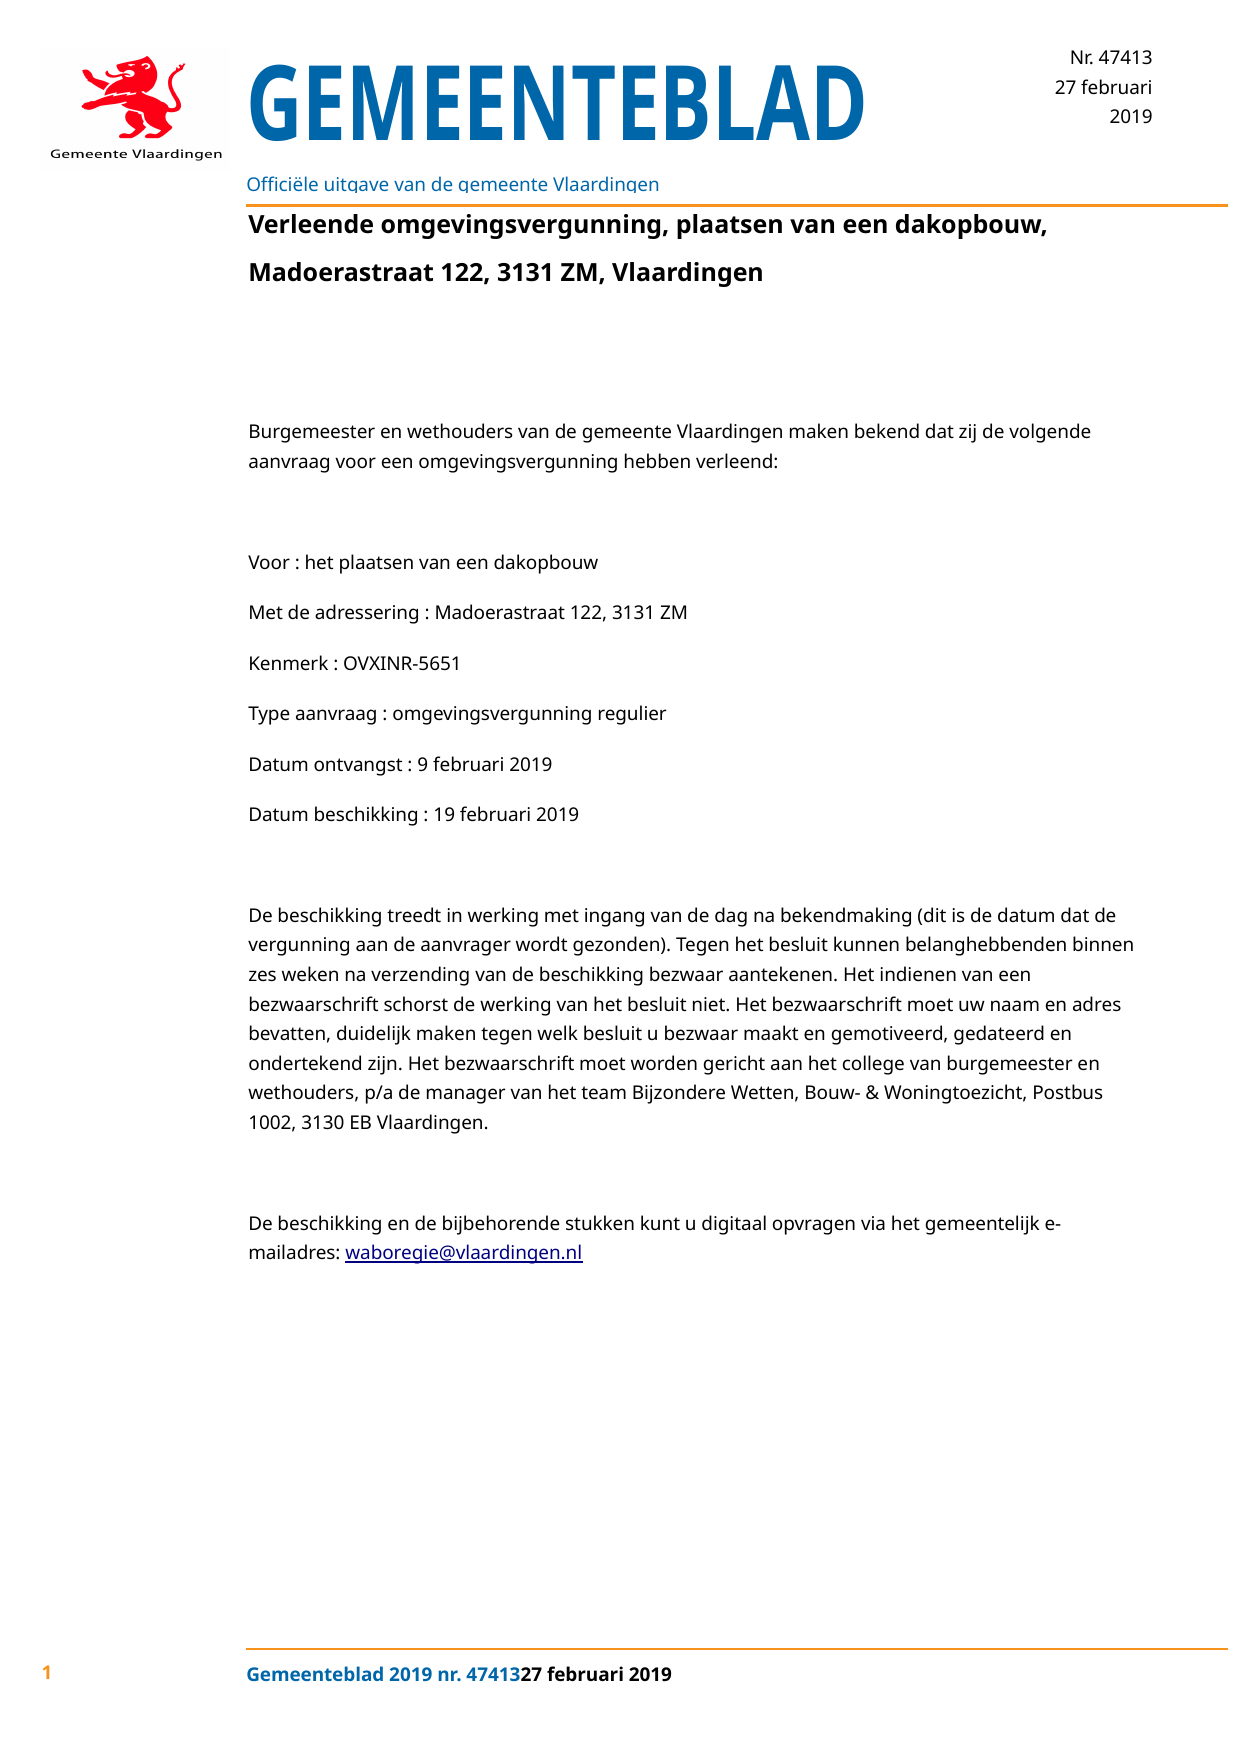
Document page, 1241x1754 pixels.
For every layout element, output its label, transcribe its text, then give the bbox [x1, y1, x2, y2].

text Burgemeester en wethouders van de gemeente Vlaardingen maken bekend dat zij de volgende aanvraag voor een omgevingsvergunning hebben verleend: [248, 419, 1152, 474]
text Verleende omgevingsvergunning, plaatsen van een dakopbouw, Madoerastraat 122, 3131 ZM, Vlaardingen [248, 207, 1152, 288]
text Type aanvraag : omgevingsvergunning regulier [248, 700, 1152, 726]
text Voor : het plaatsen van een dakopbouw [248, 549, 1152, 575]
text Met de adressering : Madoerastraat 122, 3131 ZM [248, 599, 1152, 625]
picture [41, 47, 231, 172]
text Datum ontvangst : 9 februari 2019 [248, 751, 1152, 777]
text Kenmerk : OVXINR-5651 [248, 650, 1152, 676]
text De beschikking treedt in werking met ingang van de dag na bekendmaking (dit is de datum dat de vergunning aan de aanvrager wordt gezonden). Tegen het besluit kunnen belanghebbenden binnen zes weken na verzending van de beschikking bezwaar aantekenen. Het indienen van een bezwaarschrift schorst de werking van het besluit niet. Het bezwaarschrift moet uw naam en adres bevatten, duidelijk maken tegen welk besluit u bezwaar maakt en gemotiveerd, gedateerd en ondertekend zijn. Het bezwaarschrift moet worden gericht aan het college van burgemeester en wethouders, p/a de manager van het team Bijzondere Wetten, Bouw- & Woningtoezicht, Postbus 1002, 3130 EB Vlaardingen. [248, 902, 1152, 1135]
text De beschikking en de bijbehorende stukken kunt u digitaal opvragen via het gemeentelijk e-mailadres: waboregie@vlaardingen.nl [248, 1210, 1152, 1265]
text Datum beschikking : 19 februari 2019 [248, 801, 1152, 827]
